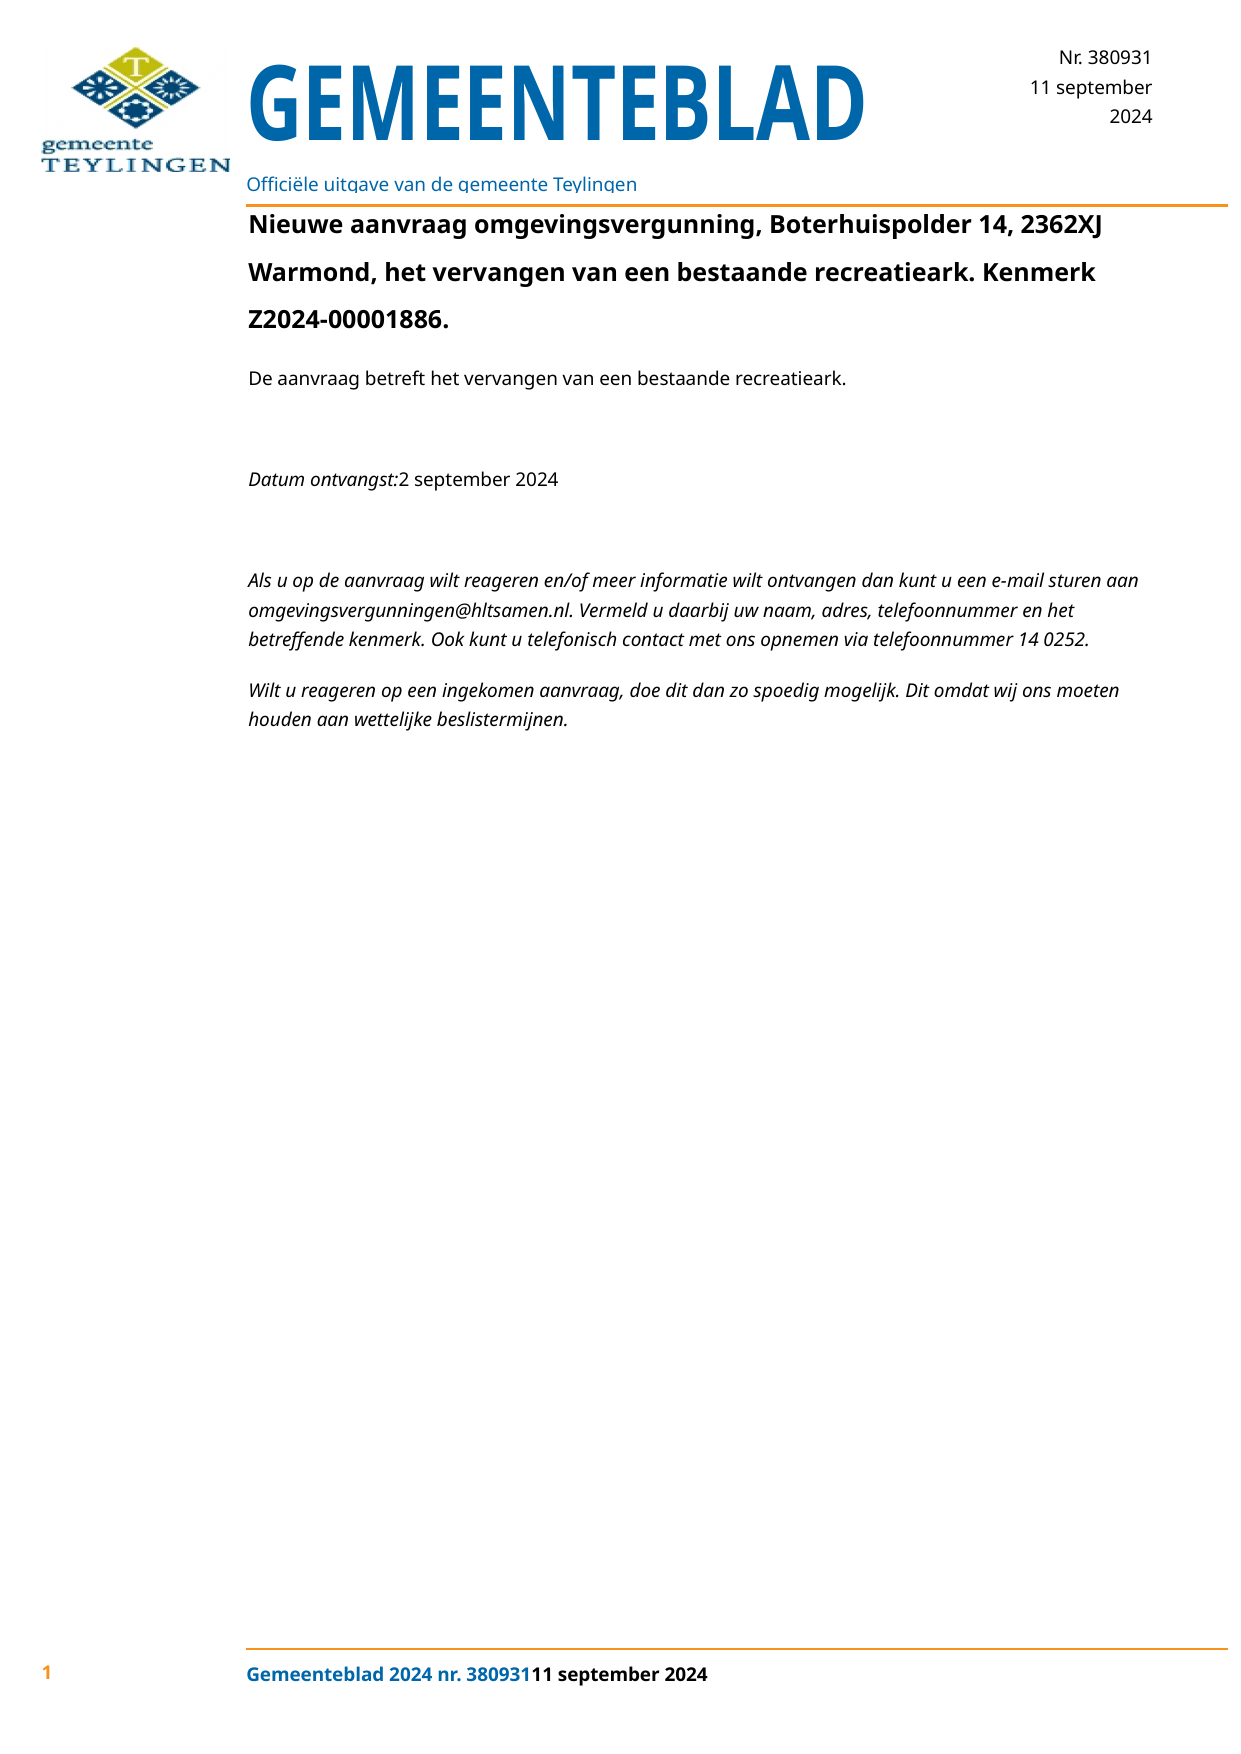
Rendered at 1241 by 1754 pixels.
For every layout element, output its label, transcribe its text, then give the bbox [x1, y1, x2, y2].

text Wilt u reageren op een ingekomen aanvraag, doe dit dan zo spoedig mogelijk. Dit omdat wij ons moeten houden aan wettelijke beslistermijnen. [248, 677, 1152, 732]
text Als u op de aanvraag wilt reageren en/of meer informatie wilt ontvangen dan kunt u een e-mail sturen aan omgevingsvergunningen@hltsamen.nl. Vermeld u daarbij uw naam, adres, telefoonnummer en het betreffende kenmerk. Ook kunt u telefonisch contact met ons opnemen via telefoonnummer 14 0252. [248, 567, 1152, 652]
text Nieuwe aanvraag omgevingsvergunning, Boterhuispolder 14, 2362XJ Warmond, het vervangen van een bestaande recreatieark. Kenmerk Z2024-00001886. [248, 207, 1152, 336]
picture [41, 47, 231, 172]
text Datum ontvangst:2 september 2024 [248, 466, 1152, 492]
text De aanvraag betreft het vervangen van een bestaande recreatieark. [248, 366, 1152, 391]
